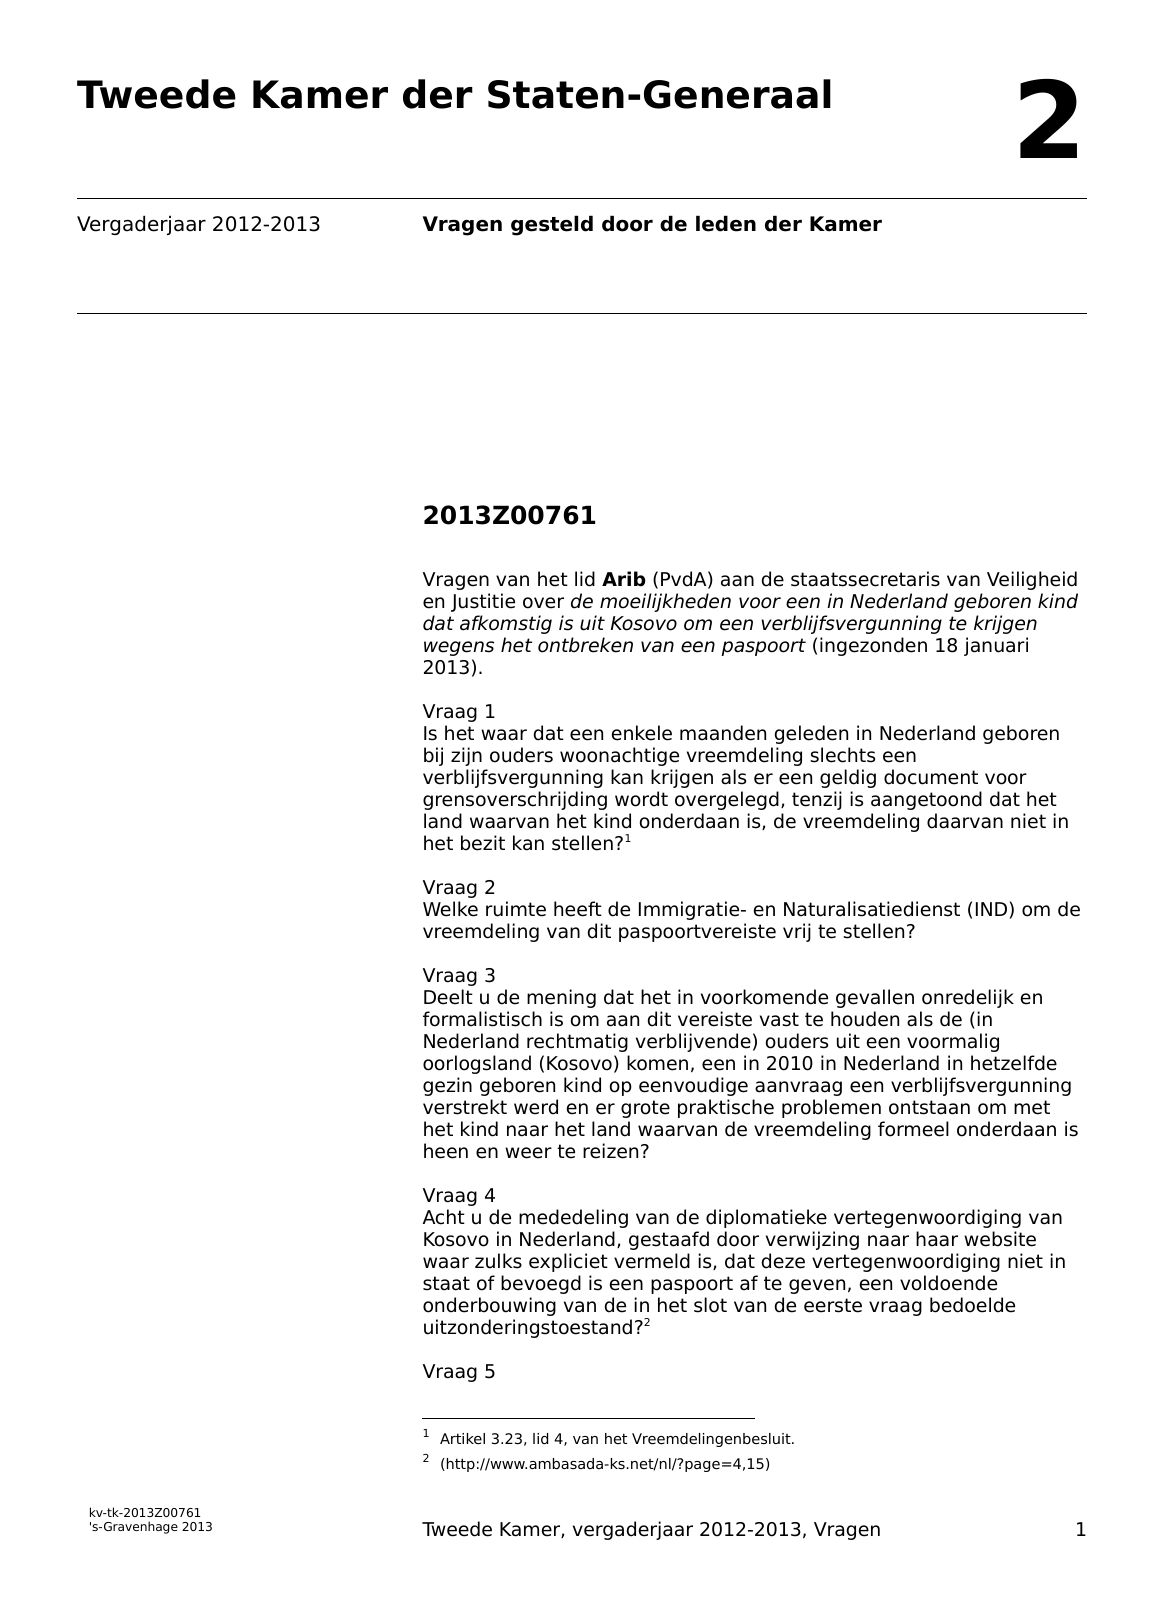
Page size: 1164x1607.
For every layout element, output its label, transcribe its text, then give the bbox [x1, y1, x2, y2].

text Artikel 3.23, lid 4, van het Vreemdelingenbesluit. [422, 1427, 1087, 1449]
text Is het waar dat een enkele maanden geleden in Nederland geboren bij zijn ouders woonachtige vreemdeling slechts een verblijfsvergunning kan krijgen als er een geldig document voor grensoverschrijding wordt overgelegd, tenzij is aangetoond dat het land waarvan het kind onderdaan is, de vreemdeling daarvan niet in het bezit kan stellen? [422, 723, 1087, 855]
text (http://www.ambasada-ks.net/nl/?page=4,15) [422, 1452, 1087, 1474]
text Vraag 2 [422, 877, 1087, 899]
text Welke ruimte heeft de Immigratie- en Naturalisatiedienst (IND) om de vreemdeling van dit paspoortvereiste vrij te stellen? [422, 899, 1087, 943]
text Acht u de mededeling van de diplomatieke vertegenwoordiging van Kosovo in Nederland, gestaafd door verwijzing naar haar website waar zulks expliciet vermeld is, dat deze vertegenwoordiging niet in staat of bevoegd is een paspoort af te geven, een voldoende onderbouwing van de in het slot van de eerste vraag bedoelde uitzonderingstoestand? [422, 1207, 1087, 1339]
text Vraag 1 [422, 701, 1087, 723]
text 2013Z00761 [422, 501, 1087, 531]
text 's-Gravenhage 2013 [88, 1520, 323, 1534]
table_cell Vergaderjaar 2012-2013 [77, 199, 422, 313]
table_header 2 [886, 59, 1087, 198]
text Vraag 3 [422, 965, 1087, 987]
text kv-tk-2013Z00761 [88, 1506, 323, 1520]
text Deelt u de mening dat het in voorkomende gevallen onredelijk en formalistisch is om aan dit vereiste vast te houden als de (in Nederland rechtmatig verblijvende) ouders uit een voormalig oorlogsland (Kosovo) komen, een in 2010 in Nederland in hetzelfde gezin geboren kind op eenvoudige aanvraag een verblijfsvergunning verstrekt werd en er grote praktische problemen ontstaan om met het kind naar het land waarvan de vreemdeling formeel onderdaan is heen en weer te reizen? [422, 987, 1087, 1163]
table_header Tweede Kamer der Staten-Generaal [77, 59, 886, 198]
text Vragen van het lid Arib (PvdA) aan de staatssecretaris van Veiligheid en Justitie over de moeilijkheden voor een in Nederland geboren kind dat afkomstig is uit Kosovo om een verblijfsvergunning te krijgen wegens het ontbreken van een paspoort (ingezonden 18 januari 2013). [422, 569, 1087, 679]
table_cell Vragen gesteld door de leden der Kamer [422, 199, 1087, 313]
text Vraag 5 [422, 1361, 1087, 1383]
text Vraag 4 [422, 1185, 1087, 1207]
